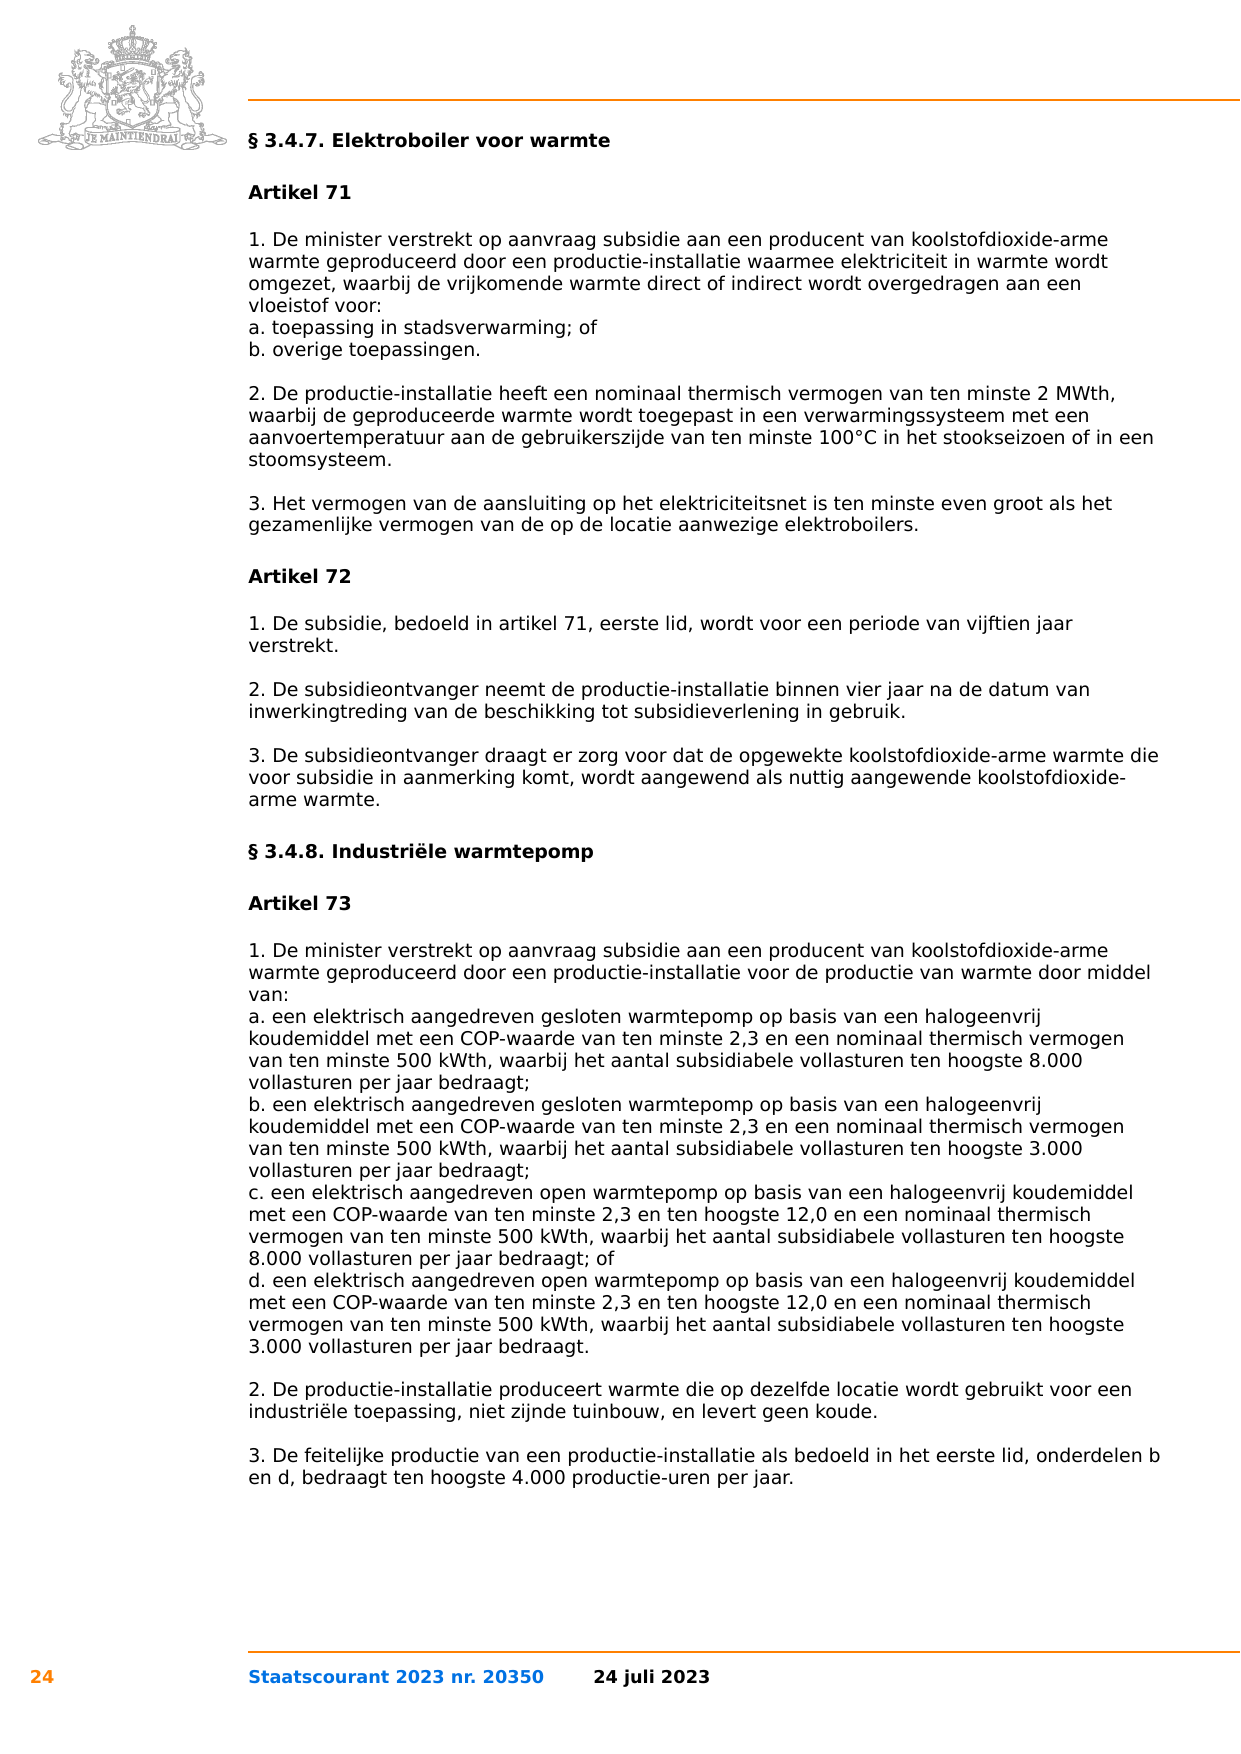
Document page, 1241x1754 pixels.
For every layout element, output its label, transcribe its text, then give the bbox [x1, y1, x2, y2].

text 3. De subsidieontvanger draagt er zorg voor dat de opgewekte koolstofdioxide-arme warmte die voor subsidie in aanmerking komt, wordt aangewend als nuttig aangewende koolstofdioxide-arme warmte. [248, 745, 1163, 811]
text 1. De subsidie, bedoeld in artikel 71, eerste lid, wordt voor een periode van vijftien jaar verstrekt. [248, 613, 1163, 657]
subtitle Artikel 73 [248, 893, 1163, 915]
text b. een elektrisch aangedreven gesloten warmtepomp op basis van een halogeenvrij koudemiddel met een COP-waarde van ten minste 2,3 en een nominaal thermisch vermogen van ten minste 500 kWth, waarbij het aantal subsidiabele vollasturen ten hoogste 3.000 vollasturen per jaar bedraagt; [248, 1094, 1163, 1182]
text 1. De minister verstrekt op aanvraag subsidie aan een producent van koolstofdioxide-arme warmte geproduceerd door een productie-installatie waarmee elektriciteit in warmte wordt omgezet, waarbij de vrijkomende warmte direct of indirect wordt overgedragen aan een vloeistof voor: [248, 229, 1163, 317]
text a. toepassing in stadsverwarming; of [248, 317, 1163, 339]
text a. een elektrisch aangedreven gesloten warmtepomp op basis van een halogeenvrij koudemiddel met een COP-waarde van ten minste 2,3 en een nominaal thermisch vermogen van ten minste 500 kWth, waarbij het aantal subsidiabele vollasturen ten hoogste 8.000 vollasturen per jaar bedraagt; [248, 1006, 1163, 1094]
subtitle Artikel 72 [248, 566, 1163, 588]
subtitle Artikel 71 [248, 182, 1163, 204]
text b. overige toepassingen. [248, 339, 1163, 361]
text 2. De subsidieontvanger neemt de productie-installatie binnen vier jaar na de datum van inwerkingtreding van de beschikking tot subsidieverlening in gebruik. [248, 679, 1163, 723]
text 2. De productie-installatie heeft een nominaal thermisch vermogen van ten minste 2 MWth, waarbij de geproduceerde warmte wordt toegepast in een verwarmingssysteem met een aanvoertemperatuur aan de gebruikerszijde van ten minste 100°C in het stookseizoen of in een stoomsysteem. [248, 383, 1163, 471]
text c. een elektrisch aangedreven open warmtepomp op basis van een halogeenvrij koudemiddel met een COP-waarde van ten minste 2,3 en ten hoogste 12,0 en een nominaal thermisch vermogen van ten minste 500 kWth, waarbij het aantal subsidiabele vollasturen ten hoogste 8.000 vollasturen per jaar bedraagt; of [248, 1182, 1163, 1269]
picture [38, 25, 227, 150]
text 3. Het vermogen van de aansluiting op het elektriciteitsnet is ten minste even groot als het gezamenlijke vermogen van de op de locatie aanwezige elektroboilers. [248, 492, 1163, 536]
text d. een elektrisch aangedreven open warmtepomp op basis van een halogeenvrij koudemiddel met een COP-waarde van ten minste 2,3 en ten hoogste 12,0 en een nominaal thermisch vermogen van ten minste 500 kWth, waarbij het aantal subsidiabele vollasturen ten hoogste 3.000 vollasturen per jaar bedraagt. [248, 1269, 1163, 1357]
subtitle § 3.4.8. Industriële warmtepomp [248, 841, 1163, 863]
text 3. De feitelijke productie van een productie-installatie als bedoeld in het eerste lid, onderdelen b en d, bedraagt ten hoogste 4.000 productie-uren per jaar. [248, 1445, 1163, 1489]
subtitle § 3.4.7. Elektroboiler voor warmte [248, 130, 1163, 152]
text 2. De productie-installatie produceert warmte die op dezelfde locatie wordt gebruikt voor een industriële toepassing, niet zijnde tuinbouw, en levert geen koude. [248, 1379, 1163, 1423]
text 1. De minister verstrekt op aanvraag subsidie aan een producent van koolstofdioxide-arme warmte geproduceerd door een productie-installatie voor de productie van warmte door middel van: [248, 940, 1163, 1006]
